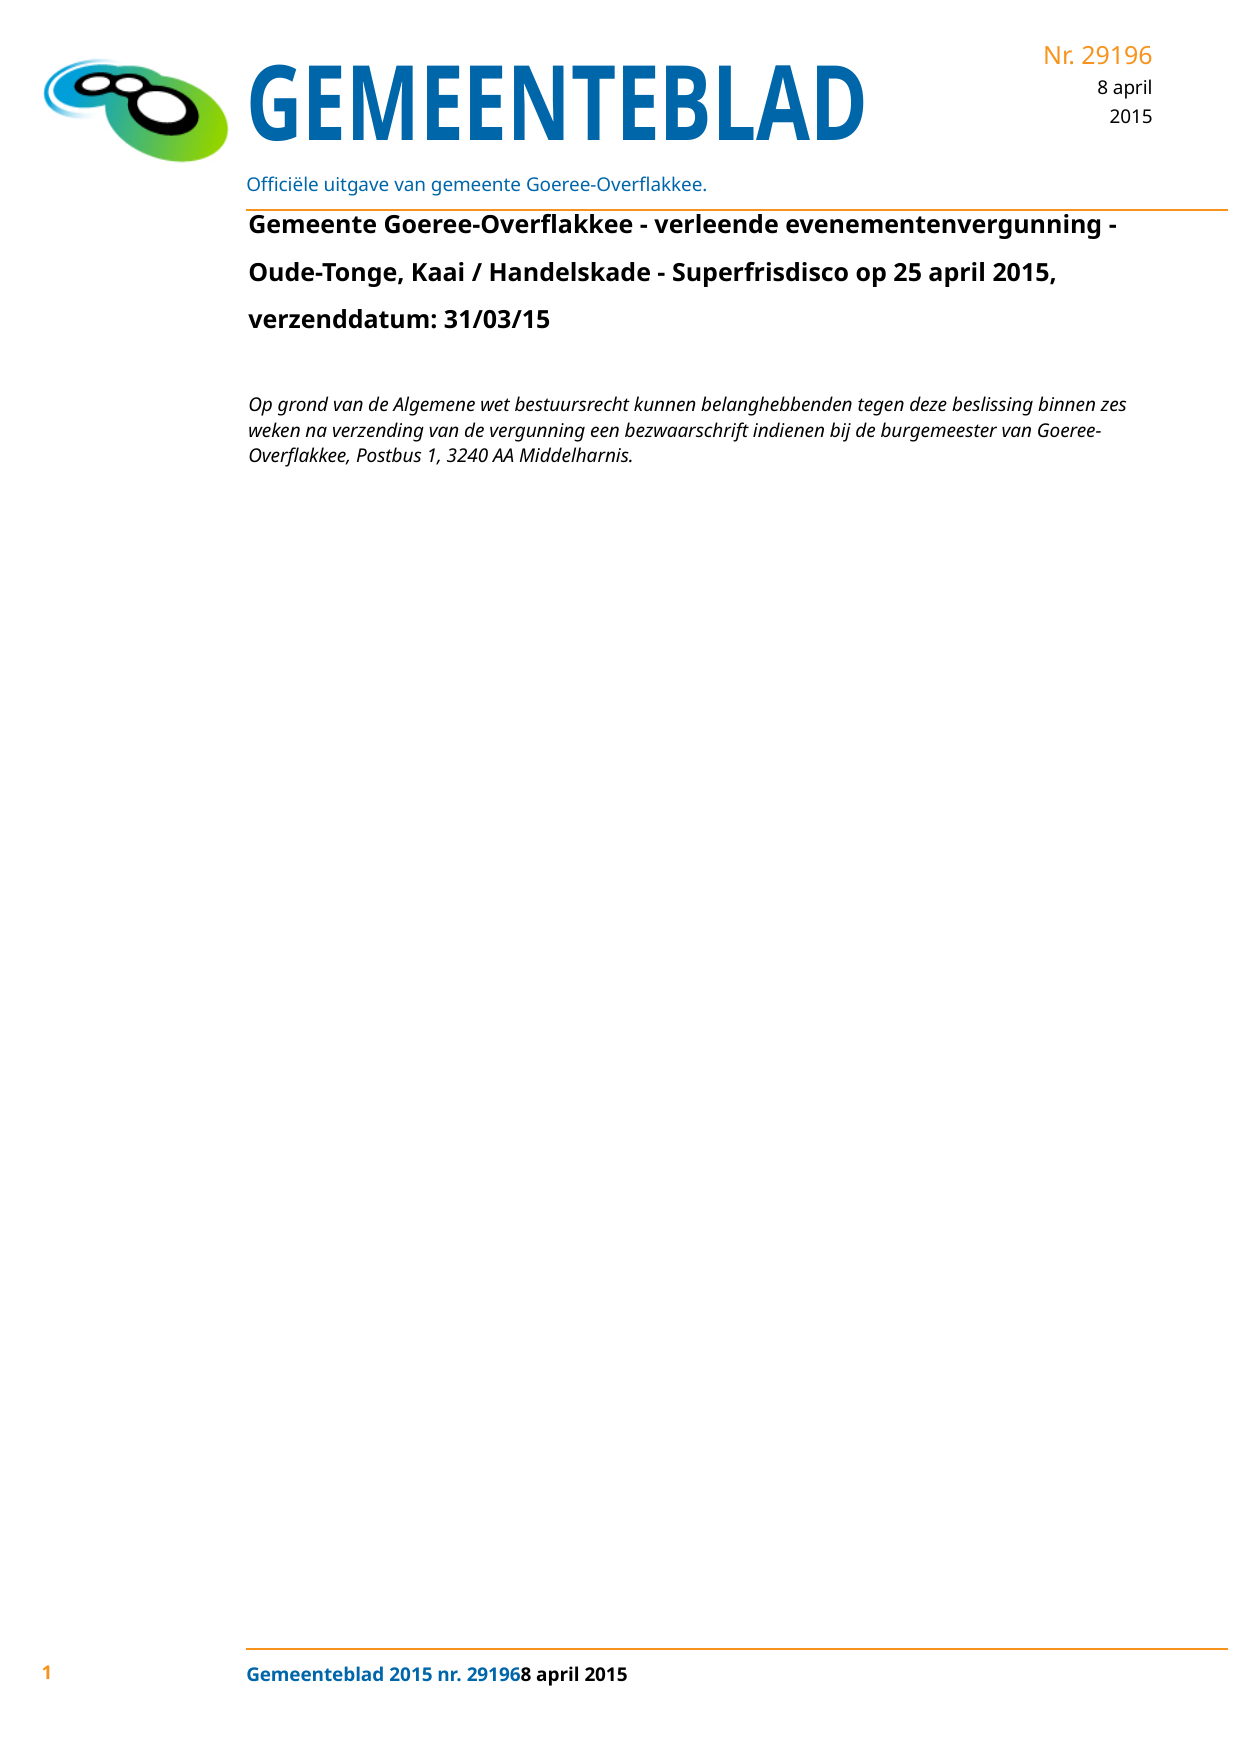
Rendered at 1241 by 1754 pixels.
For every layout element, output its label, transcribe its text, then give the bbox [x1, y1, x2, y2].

text Gemeente Goeree-Overflakkee - verleende evenementenvergunning - Oude-Tonge, Kaai / Handelskade - Superfrisdisco op 25 april 2015, verzenddatum: 31/03/15 [248, 211, 1152, 336]
picture [41, 47, 231, 172]
text Op grond van de Algemene wet bestuursrecht kunnen belanghebbenden tegen deze beslissing binnen zes weken na verzending van de vergunning een bezwaarschrift indienen bij de burgemeester van Goeree-Overflakkee, Postbus 1, 3240 AA Middelharnis. [248, 391, 1152, 468]
